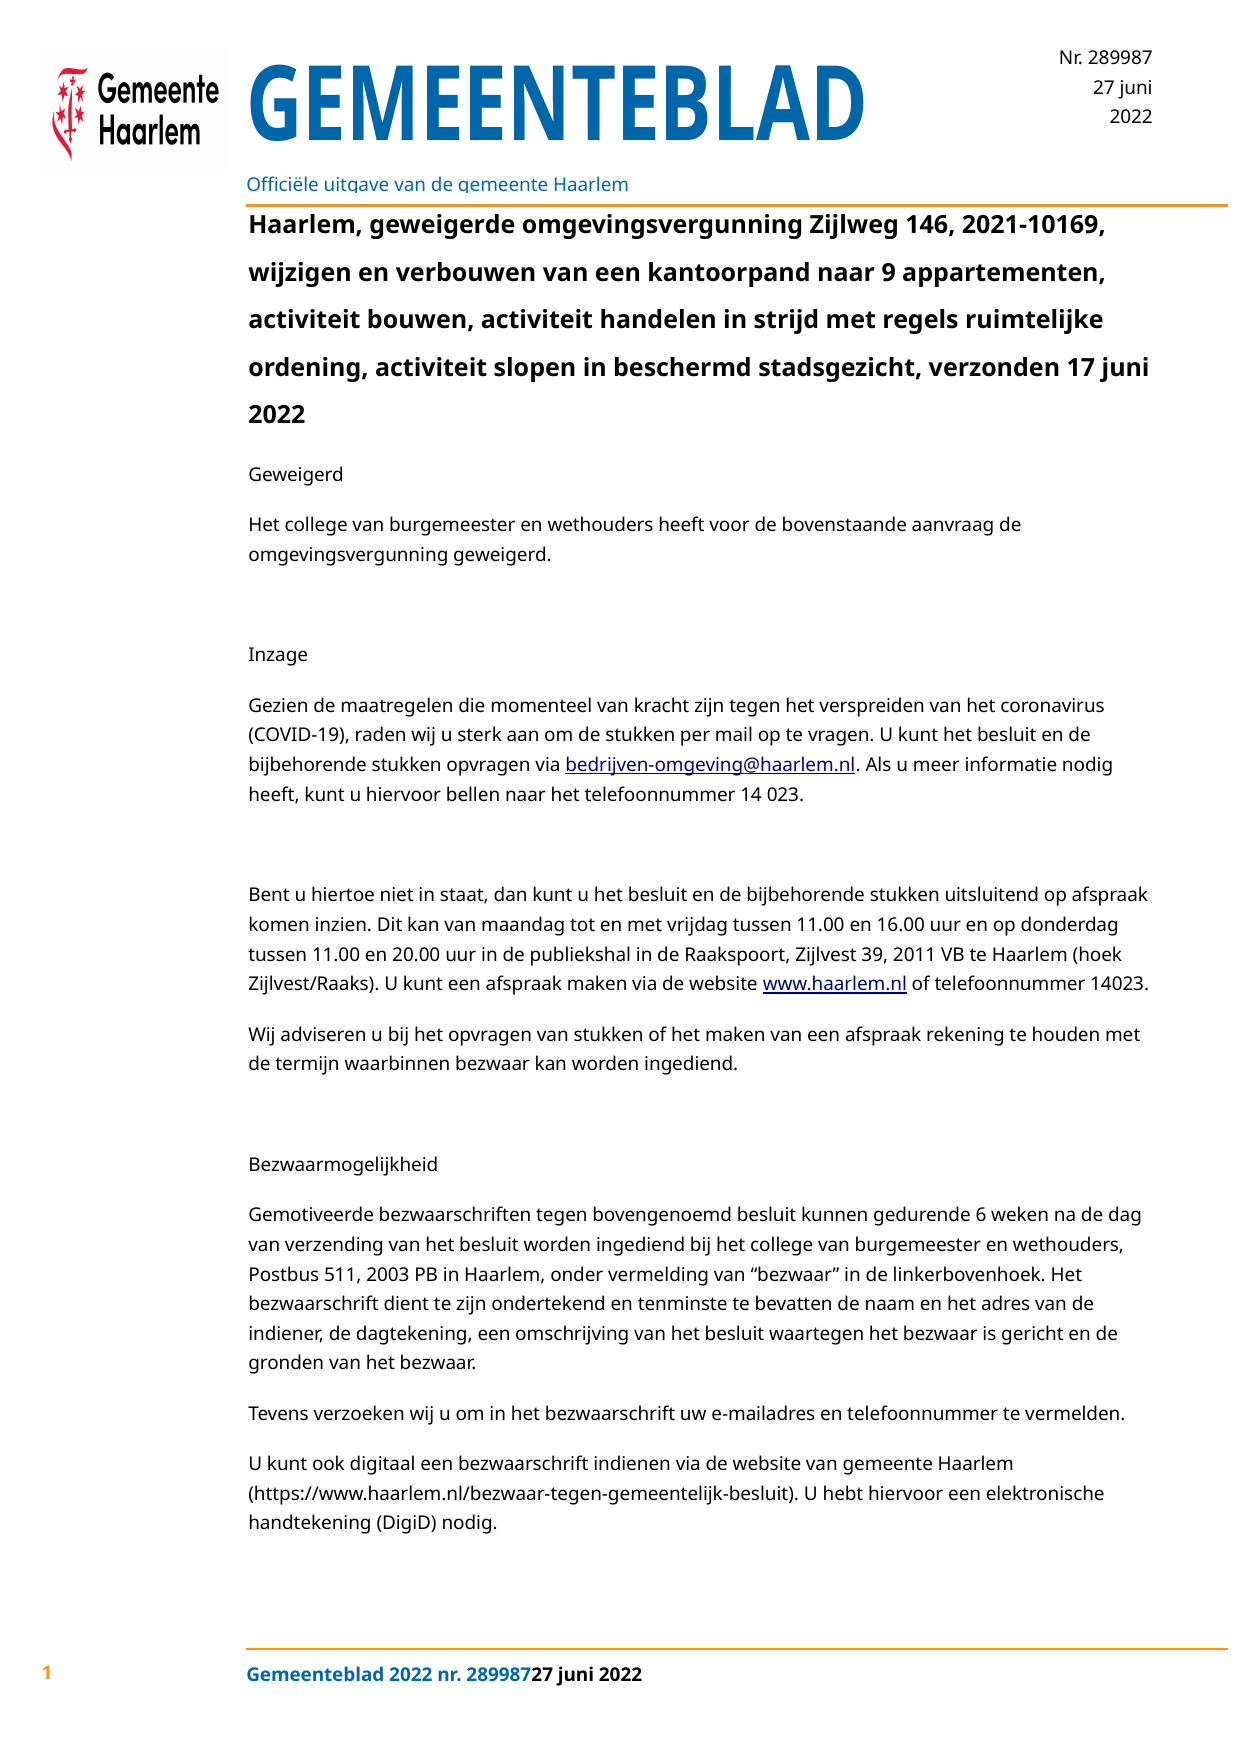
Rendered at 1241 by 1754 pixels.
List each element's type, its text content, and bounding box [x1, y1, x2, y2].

text Gemotiveerde bezwaarschriften tegen bovengenoemd besluit kunnen gedurende 6 weken na de dag van verzending van het besluit worden ingediend bij het college van burgemeester en wethouders, Postbus 511, 2003 PB in Haarlem, onder vermelding van “bezwaar” in de linkerbovenhoek. Het bezwaarschrift dient te zijn ondertekend en tenminste te bevatten de naam en het adres van de indiener, de dagtekening, een omschrijving van het besluit waartegen het bezwaar is gericht en de gronden van het bezwaar. [248, 1202, 1152, 1375]
text Geweigerd [248, 461, 1152, 486]
text Wij adviseren u bij het opvragen van stukken of het maken van een afspraak rekening te houden met de termijn waarbinnen bezwaar kan worden ingediend. [248, 1021, 1152, 1076]
text Haarlem, geweigerde omgevingsvergunning Zijlweg 146, 2021-10169, wijzigen en verbouwen van een kantoorpand naar 9 appartementen, activiteit bouwen, activiteit handelen in strijd met regels ruimtelijke ordening, activiteit slopen in beschermd stadsgezicht, verzonden 17 juni 2022 [248, 207, 1152, 431]
picture [41, 47, 231, 172]
text U kunt ook digitaal een bezwaarschrift indienen via de website van gemeente Haarlem (https://www.haarlem.nl/bezwaar-tegen-gemeentelijk-besluit). U hebt hiervoor een elektronische handtekening (DigiD) nodig. [248, 1450, 1152, 1535]
text Bezwaarmogelijkheid [248, 1151, 1152, 1177]
text Inzage [248, 642, 1152, 667]
text Gezien de maatregelen die momenteel van kracht zijn tegen het verspreiden van het coronavirus (COVID-19), raden wij u sterk aan om de stukken per mail op te vragen. U kunt het besluit en de bijbehorende stukken opvragen via bedrijven-omgeving@haarlem.nl. Als u meer informatie nodig heeft, kunt u hiervoor bellen naar het telefoonnummer 14 023. [248, 692, 1152, 806]
text Tevens verzoeken wij u om in het bezwaarschrift uw e-mailadres en telefoonnummer te vermelden. [248, 1400, 1152, 1426]
text Het college van burgemeester en wethouders heeft voor de bovenstaande aanvraag de omgevingsvergunning geweigerd. [248, 511, 1152, 566]
text Bent u hiertoe niet in staat, dan kunt u het besluit en de bijbehorende stukken uitsluitend op afspraak komen inzien. Dit kan van maandag tot en met vrijdag tussen 11.00 en 16.00 uur en op donderdag tussen 11.00 en 20.00 uur in de publiekshal in de Raakspoort, Zijlvest 39, 2011 VB te Haarlem (hoek Zijlvest/Raaks). U kunt een afspraak maken via de website www.haarlem.nl of telefoonnummer 14023. [248, 882, 1152, 996]
